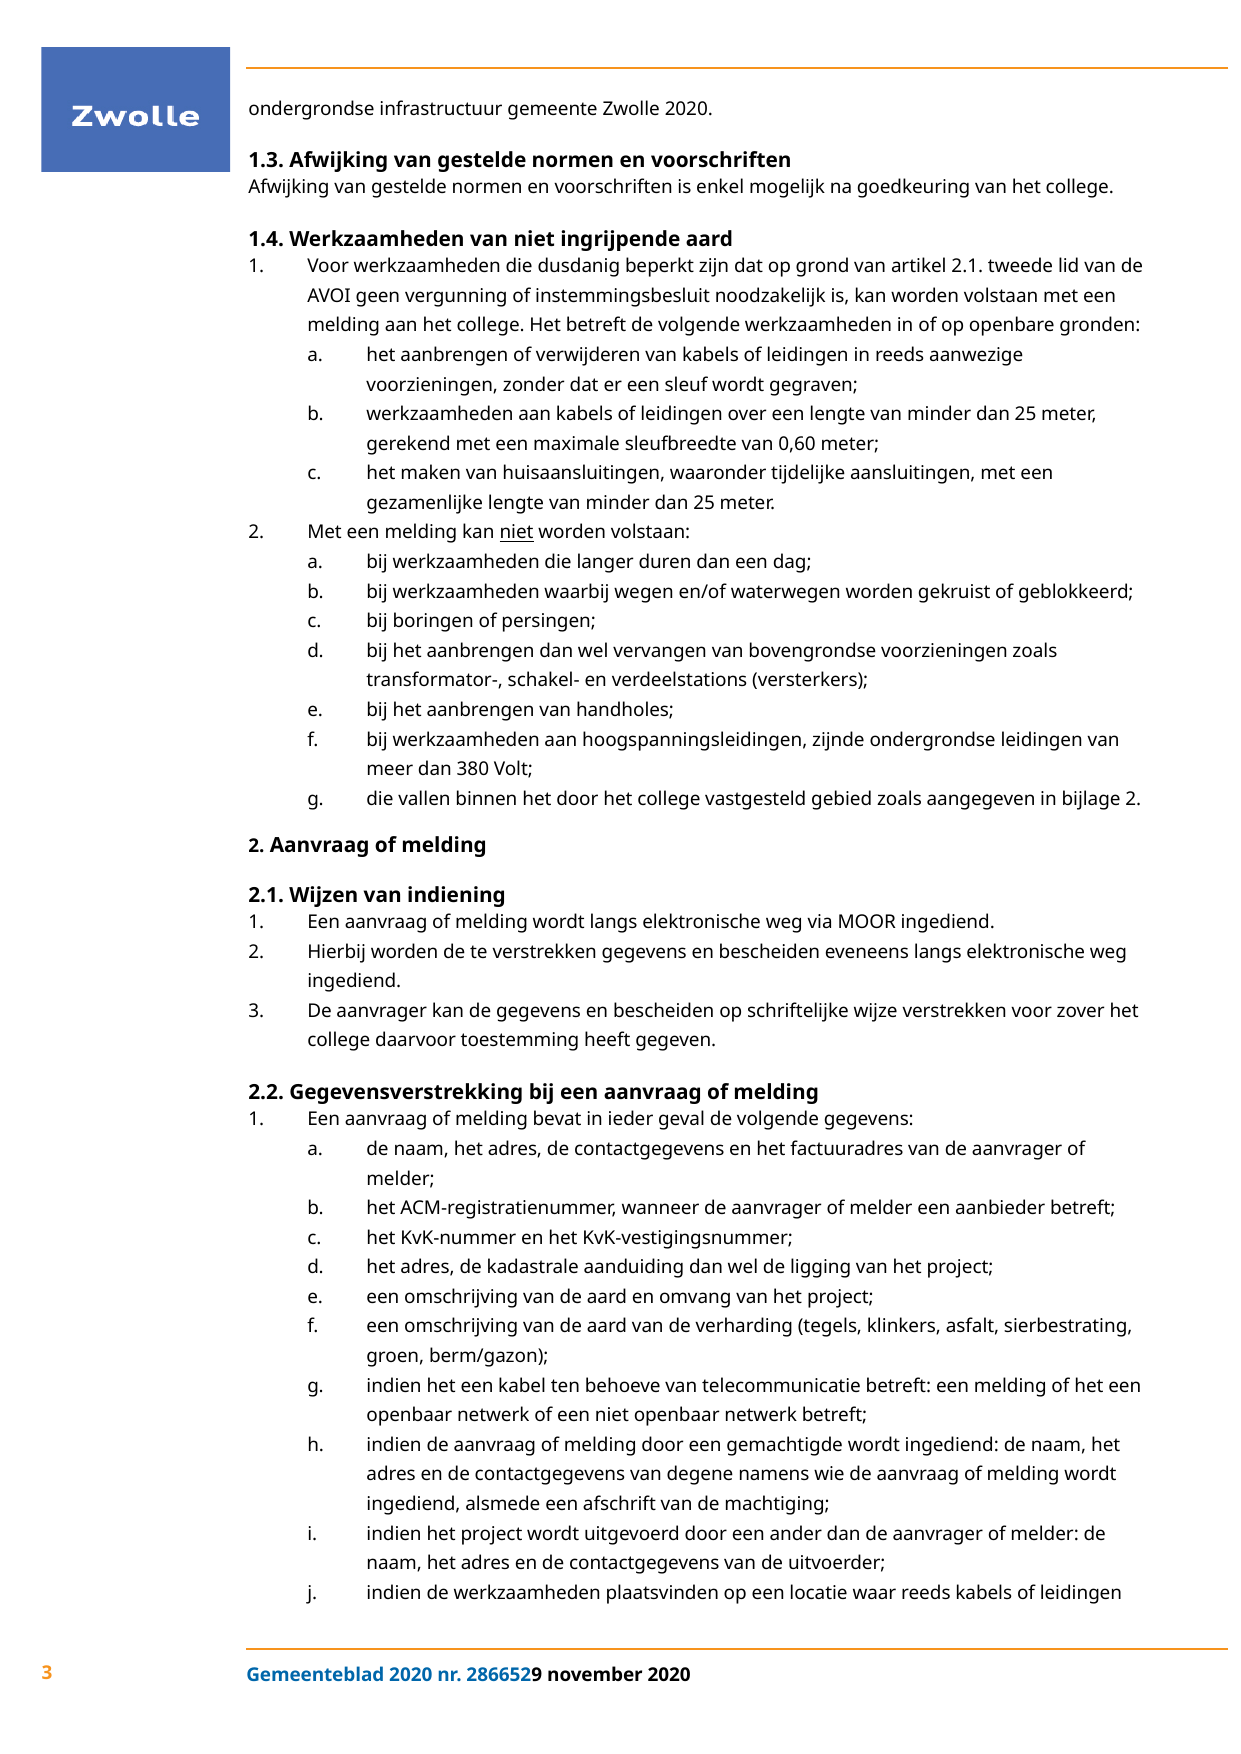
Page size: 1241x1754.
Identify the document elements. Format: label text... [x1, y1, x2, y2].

list bij het aanbrengen dan wel vervangen van bovengrondse voorzieningen zoals transformator-, schakel- en verdeelstations (versterkers); [307, 637, 1152, 692]
list die vallen binnen het door het college vastgesteld gebied zoals aangegeven in bijlage 2. [307, 785, 1152, 811]
list het aanbrengen of verwijderen van kabels of leidingen in reeds aanwezige voorzieningen, zonder dat er een sleuf wordt gegraven; [307, 341, 1152, 397]
text 2.1. Wijzen van indiening [248, 880, 1152, 908]
list een omschrijving van de aard van de verharding (tegels, klinkers, asfalt, sierbestrating, groen, berm/gazon); [307, 1313, 1152, 1368]
list bij boringen of persingen; [307, 607, 1152, 633]
list het KvK-nummer en het KvK-vestigingsnummer; [307, 1224, 1152, 1249]
list bij werkzaamheden waarbij wegen en/of waterwegen worden gekruist of geblokkeerd; [307, 578, 1152, 604]
list het ACM-registratienummer, wanneer de aanvrager of melder een aanbieder betreft; [307, 1194, 1152, 1220]
list Voor werkzaamheden die dusdanig beperkt zijn dat op grond van artikel 2.1. tweede lid van de AVOI geen vergunning of instemmingsbesluit noodzakelijk is, kan worden volstaan met een melding aan het college. Het betreft de volgende werkzaamheden in of op openbare gronden: [248, 252, 1152, 337]
list werkzaamheden aan kabels of leidingen over een lengte van minder dan 25 meter, gerekend met een maximale sleufbreedte van 0,60 meter; [307, 400, 1152, 456]
list bij werkzaamheden aan hoogspanningsleidingen, zijnde ondergrondse leidingen van meer dan 380 Volt; [307, 726, 1152, 781]
text 2. Aanvraag of melding [248, 831, 1152, 859]
list de naam, het adres, de contactgegevens en het factuuradres van de aanvrager of melder; [307, 1135, 1152, 1190]
text 1.3. Afwijking van gestelde normen en voorschriften [248, 145, 1152, 174]
list Een aanvraag of melding wordt langs elektronische weg via MOOR ingediend. [248, 908, 1152, 934]
text Afwijking van gestelde normen en voorschriften is enkel mogelijk na goedkeuring van het college. [248, 174, 1152, 199]
list indien de aanvraag of melding door een gemachtigde wordt ingediend: de naam, het adres en de contactgegevens van degene namens wie de aanvraag of melding wordt ingediend, alsmede een afschrift van de machtiging; [307, 1431, 1152, 1516]
list een omschrijving van de aard en omvang van het project; [307, 1283, 1152, 1309]
text ondergrondse infrastructuur gemeente Zwolle 2020. [248, 95, 1152, 121]
list indien het project wordt uitgevoerd door een ander dan de aanvrager of melder: de naam, het adres en de contactgegevens van de uitvoerder; [307, 1520, 1152, 1575]
list bij het aanbrengen van handholes; [307, 696, 1152, 722]
text 2.2. Gegevensverstrekking bij een aanvraag of melding [248, 1077, 1152, 1106]
list indien de werkzaamheden plaatsvinden op een locatie waar reeds kabels of leidingen [307, 1579, 1152, 1604]
list Met een melding kan niet worden volstaan: [248, 519, 1152, 544]
picture [41, 47, 231, 172]
list Een aanvraag of melding bevat in ieder geval de volgende gegevens: [248, 1106, 1152, 1131]
list De aanvrager kan de gegevens en bescheiden op schriftelijke wijze verstrekken voor zover het college daarvoor toestemming heeft gegeven. [248, 997, 1152, 1052]
list indien het een kabel ten behoeve van telecommunicatie betreft: een melding of het een openbaar netwerk of een niet openbaar netwerk betreft; [307, 1372, 1152, 1427]
list het adres, de kadastrale aanduiding dan wel de ligging van het project; [307, 1253, 1152, 1279]
text 1.4. Werkzaamheden van niet ingrijpende aard [248, 224, 1152, 252]
list Hierbij worden de te verstrekken gegevens en bescheiden eveneens langs elektronische weg ingediend. [248, 938, 1152, 993]
list bij werkzaamheden die langer duren dan een dag; [307, 548, 1152, 574]
list het maken van huisaansluitingen, waaronder tijdelijke aansluitingen, met een gezamenlijke lengte van minder dan 25 meter. [307, 459, 1152, 515]
